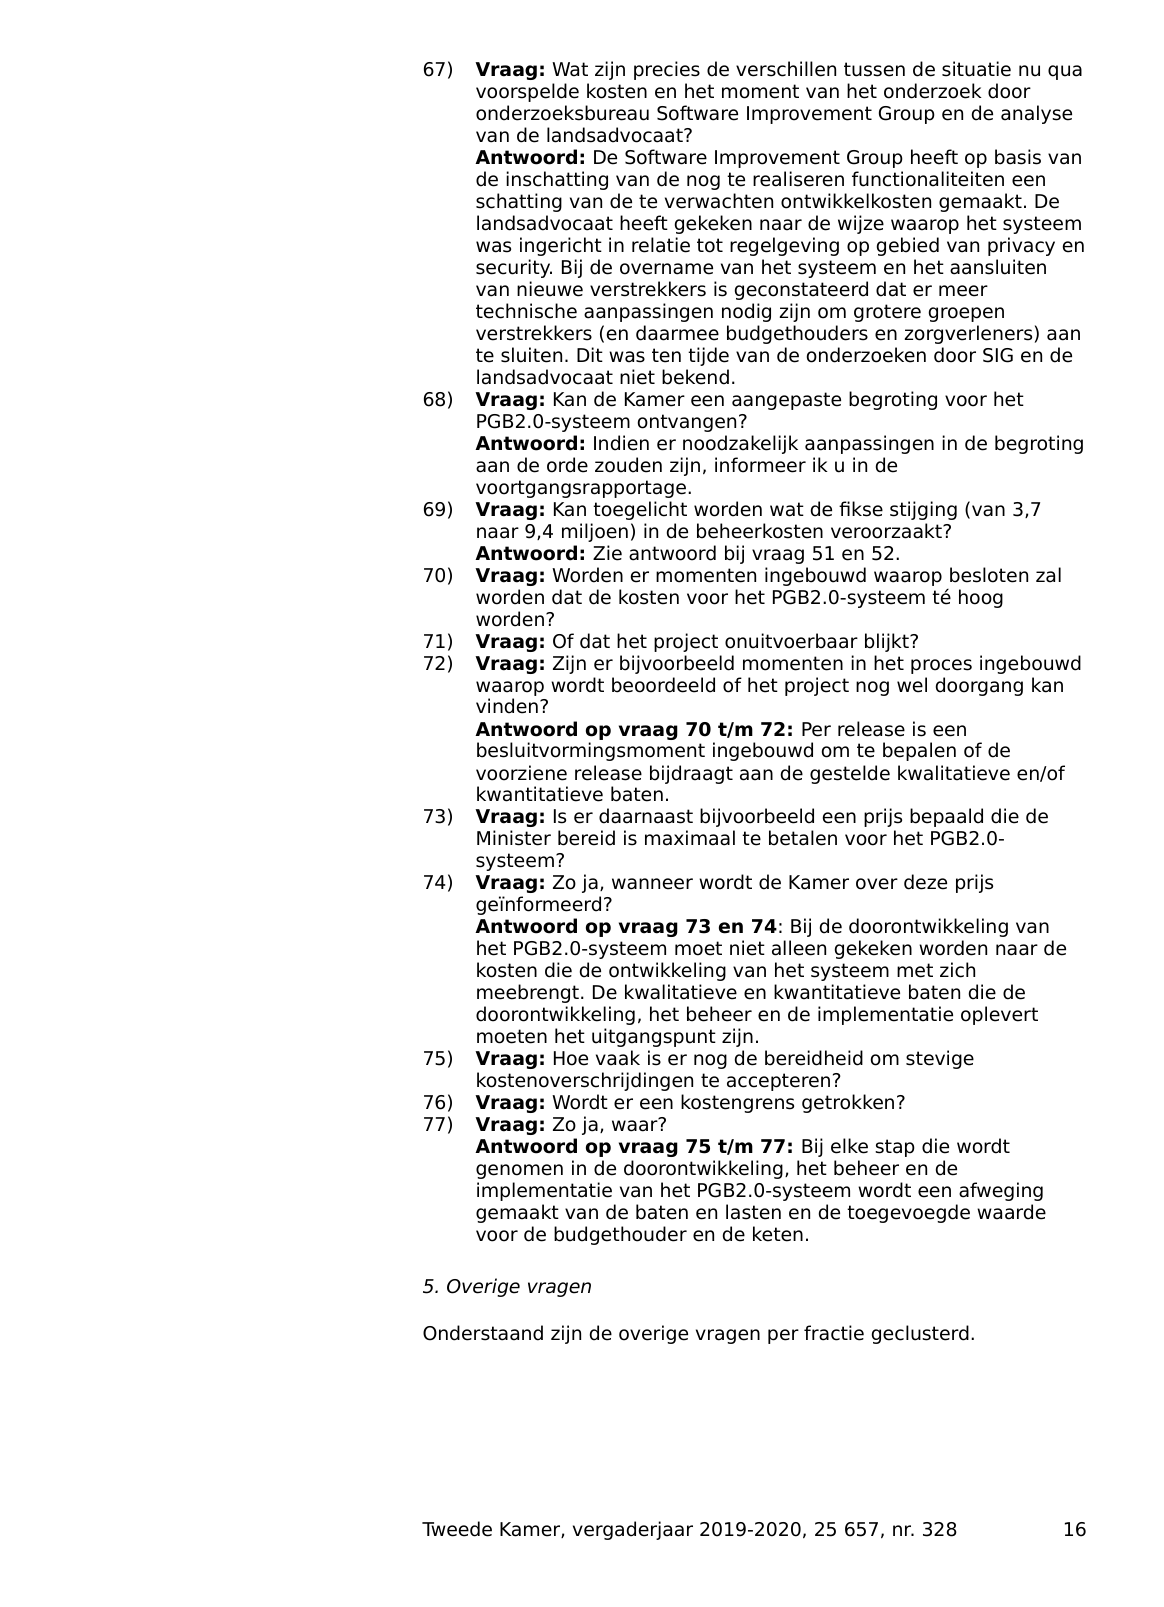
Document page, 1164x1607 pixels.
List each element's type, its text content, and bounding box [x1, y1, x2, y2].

subtitle 5. Overige vragen [422, 1276, 1087, 1298]
text Antwoord: De Software Improvement Group heeft op basis van de inschatting van de nog te realiseren functionaliteiten een schatting van de te verwachten ontwikkelkosten gemaakt. De landsadvocaat heeft gekeken naar de wijze waarop het systeem was ingericht in relatie tot regelgeving op gebied van privacy en security. Bij de overname van het systeem en het aansluiten van nieuwe verstrekkers is geconstateerd dat er meer technische aanpassingen nodig zijn om grotere groepen verstrekkers (en daarmee budgethouders en zorgverleners) aan te sluiten. Dit was ten tijde van de onderzoeken door SIG en de landsadvocaat niet bekend. [475, 147, 1087, 389]
text Antwoord: Zie antwoord bij vraag 51 en 52. [475, 543, 1087, 564]
text Antwoord op vraag 75 t/m 77: Bij elke stap die wordt genomen in de doorontwikkeling, het beheer en de implementatie van het PGB2.0-systeem wordt een afweging gemaakt van de baten en lasten en de toegevoegde waarde voor de budgethouder en de keten. [475, 1136, 1087, 1246]
text Onderstaand zijn de overige vragen per fractie geclusterd. [422, 1323, 1087, 1345]
text 73) Vraag: Is er daarnaast bijvoorbeeld een prijs bepaald die de Minister bereid is maximaal te betalen voor het PGB2.0-systeem? [422, 806, 1087, 872]
text 67) Vraag: Wat zijn precies de verschillen tussen de situatie nu qua voorspelde kosten en het moment van het onderzoek door onderzoeksbureau Software Improvement Group en de analyse van de landsadvocaat? [422, 59, 1087, 147]
text Antwoord: Indien er noodzakelijk aanpassingen in de begroting aan de orde zouden zijn, informeer ik u in de voortgangsrapportage. [475, 433, 1087, 499]
text 68) Vraag: Kan de Kamer een aangepaste begroting voor het PGB2.0-systeem ontvangen? [422, 389, 1087, 433]
text Antwoord op vraag 70 t/m 72: Per release is een besluitvormingsmoment ingebouwd om te bepalen of de voorziene release bijdraagt aan de gestelde kwalitatieve en/of kwantitatieve baten. [475, 718, 1087, 806]
text 71) Vraag: Of dat het project onuitvoerbaar blijkt? [422, 631, 1087, 652]
text 75) Vraag: Hoe vaak is er nog de bereidheid om stevige kostenoverschrijdingen te accepteren? [422, 1048, 1087, 1092]
text Antwoord op vraag 73 en 74: Bij de doorontwikkeling van het PGB2.0-systeem moet niet alleen gekeken worden naar de kosten die de ontwikkeling van het systeem met zich meebrengt. De kwalitatieve en kwantitatieve baten die de doorontwikkeling, het beheer en de implementatie oplevert moeten het uitgangspunt zijn. [475, 916, 1087, 1048]
text 76) Vraag: Wordt er een kostengrens getrokken? [422, 1092, 1087, 1114]
text 77) Vraag: Zo ja, waar? [422, 1114, 1087, 1136]
text 70) Vraag: Worden er momenten ingebouwd waarop besloten zal worden dat de kosten voor het PGB2.0-systeem té hoog worden? [422, 564, 1087, 631]
text 72) Vraag: Zijn er bijvoorbeeld momenten in het proces ingebouwd waarop wordt beoordeeld of het project nog wel doorgang kan vinden? [422, 652, 1087, 718]
text 74) Vraag: Zo ja, wanneer wordt de Kamer over deze prijs geïnformeerd? [422, 872, 1087, 916]
text 69) Vraag: Kan toegelicht worden wat de fikse stijging (van 3,7 naar 9,4 miljoen) in de beheerkosten veroorzaakt? [422, 499, 1087, 543]
